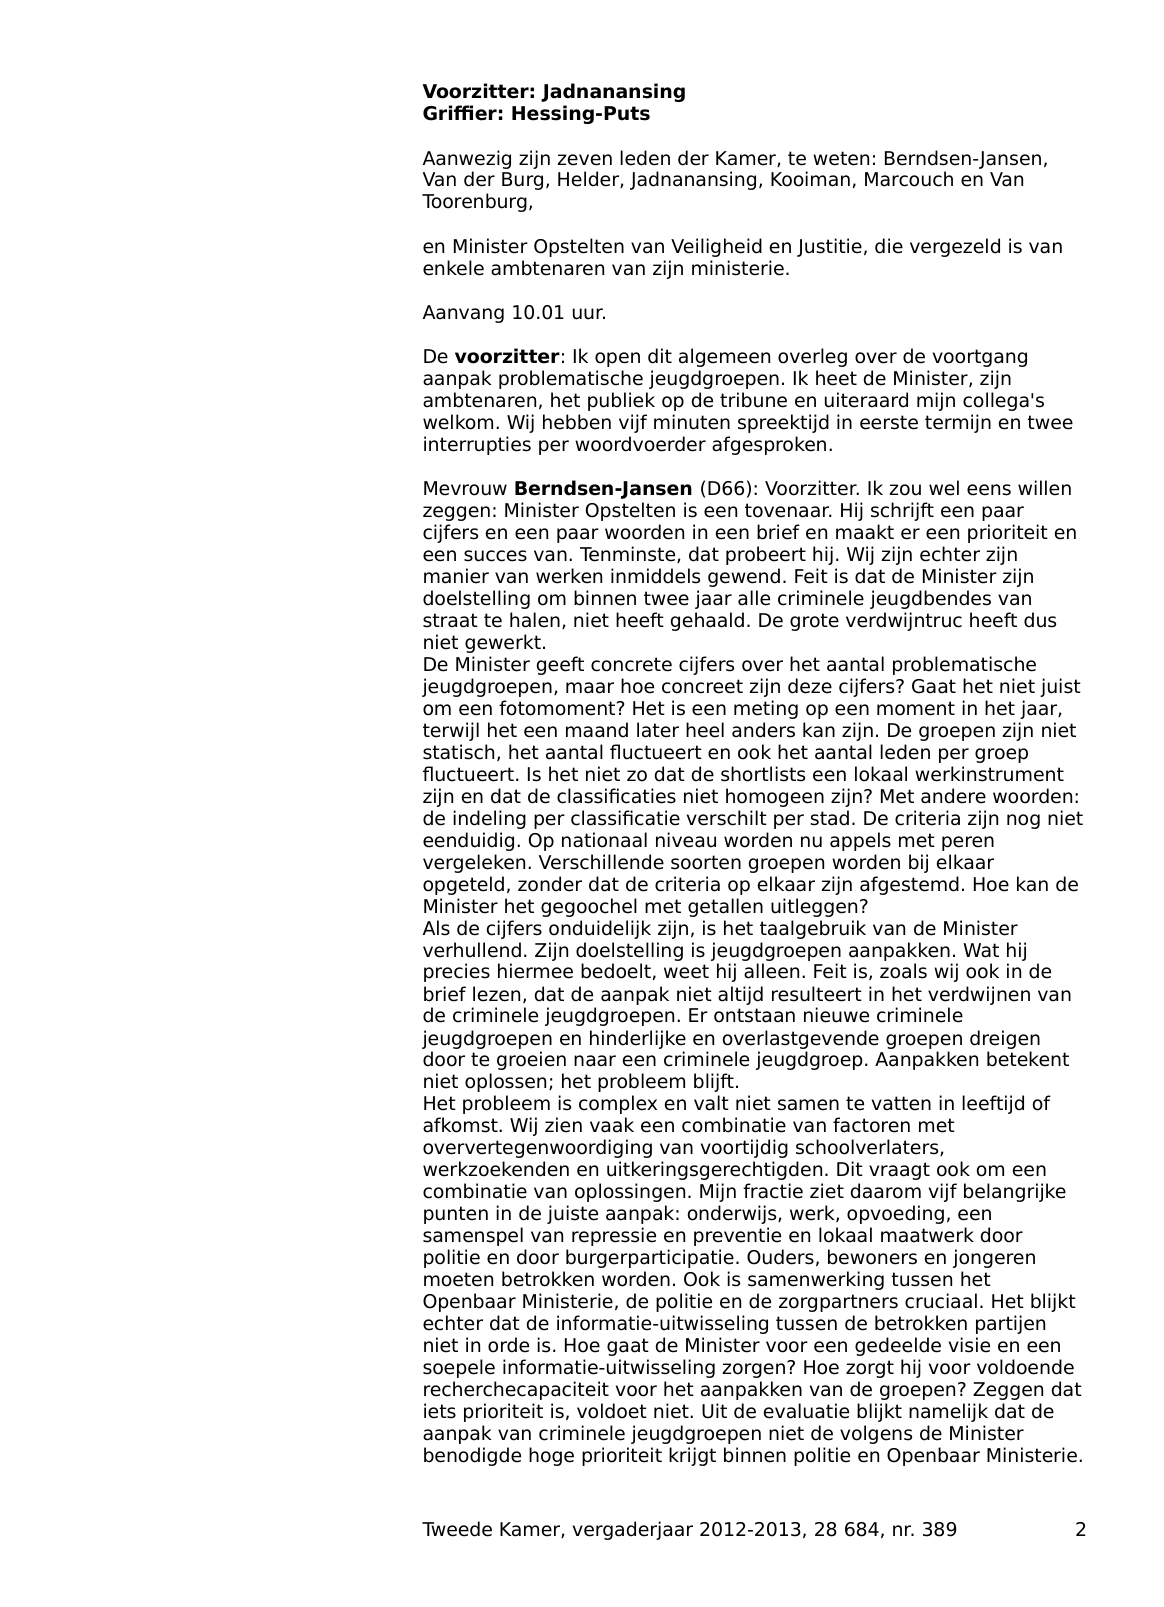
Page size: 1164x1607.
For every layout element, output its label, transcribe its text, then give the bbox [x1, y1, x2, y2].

text Aanwezig zijn zeven leden der Kamer, te weten: Berndsen-Jansen, Van der Burg, Helder, Jadnanansing, Kooiman, Marcouch en Van Toorenburg, [422, 147, 1087, 213]
text De Minister geeft concrete cijfers over het aantal problematische jeugdgroepen, maar hoe concreet zijn deze cijfers? Gaat het niet juist om een fotomoment? Het is een meting op een moment in het jaar, terwijl het een maand later heel anders kan zijn. De groepen zijn niet statisch, het aantal fluctueert en ook het aantal leden per groep fluctueert. Is het niet zo dat de shortlists een lokaal werkinstrument zijn en dat de classificaties niet homogeen zijn? Met andere woorden: de indeling per classificatie verschilt per stad. De criteria zijn nog niet eenduidig. Op nationaal niveau worden nu appels met peren vergeleken. Verschillende soorten groepen worden bij elkaar opgeteld, zonder dat de criteria op elkaar zijn afgestemd. Hoe kan de Minister het gegoochel met getallen uitleggen? [422, 654, 1087, 917]
text Aanvang 10.01 uur. [422, 302, 1087, 324]
text Griffier: Hessing-Puts [422, 103, 1087, 125]
text en Minister Opstelten van Veiligheid en Justitie, die vergezeld is van enkele ambtenaren van zijn ministerie. [422, 236, 1087, 279]
text Voorzitter: Jadnanansing [422, 81, 1087, 103]
text Mevrouw Berndsen-Jansen (D66): Voorzitter. Ik zou wel eens willen zeggen: Minister Opstelten is een tovenaar. Hij schrijft een paar cijfers en een paar woorden in een brief en maakt er een prioriteit en een succes van. Tenminste, dat probeert hij. Wij zijn echter zijn manier van werken inmiddels gewend. Feit is dat de Minister zijn doelstelling om binnen twee jaar alle criminele jeugdbendes van straat te halen, niet heeft gehaald. De grote verdwijntruc heeft dus niet gewerkt. [422, 478, 1087, 654]
text De voorzitter: Ik open dit algemeen overleg over de voortgang aanpak problematische jeugdgroepen. Ik heet de Minister, zijn ambtenaren, het publiek op de tribune en uiteraard mijn collega's welkom. Wij hebben vijf minuten spreektijd in eerste termijn en twee interrupties per woordvoerder afgesproken. [422, 346, 1087, 456]
text Het probleem is complex en valt niet samen te vatten in leeftijd of afkomst. Wij zien vaak een combinatie van factoren met oververtegenwoordiging van voortijdig schoolverlaters, werkzoekenden en uitkeringsgerechtigden. Dit vraagt ook om een combinatie van oplossingen. Mijn fractie ziet daarom vijf belangrijke punten in de juiste aanpak: onderwijs, werk, opvoeding, een samenspel van repressie en preventie en lokaal maatwerk door politie en door burgerparticipatie. Ouders, bewoners en jongeren moeten betrokken worden. Ook is samenwerking tussen het Openbaar Ministerie, de politie en de zorgpartners cruciaal. Het blijkt echter dat de informatie-uitwisseling tussen de betrokken partijen niet in orde is. Hoe gaat de Minister voor een gedeelde visie en een soepele informatie-uitwisseling zorgen? Hoe zorgt hij voor voldoende recherchecapaciteit voor het aanpakken van de groepen? Zeggen dat iets prioriteit is, voldoet niet. Uit de evaluatie blijkt namelijk dat de aanpak van criminele jeugdgroepen niet de volgens de Minister benodigde hoge prioriteit krijgt binnen politie en Openbaar Ministerie. [422, 1093, 1087, 1467]
text Als de cijfers onduidelijk zijn, is het taalgebruik van de Minister verhullend. Zijn doelstelling is jeugdgroepen aanpakken. Wat hij precies hiermee bedoelt, weet hij alleen. Feit is, zoals wij ook in de brief lezen, dat de aanpak niet altijd resulteert in het verdwijnen van de criminele jeugdgroepen. Er ontstaan nieuwe criminele jeugdgroepen en hinderlijke en overlastgevende groepen dreigen door te groeien naar een criminele jeugdgroep. Aanpakken betekent niet oplossen; het probleem blijft. [422, 917, 1087, 1093]
